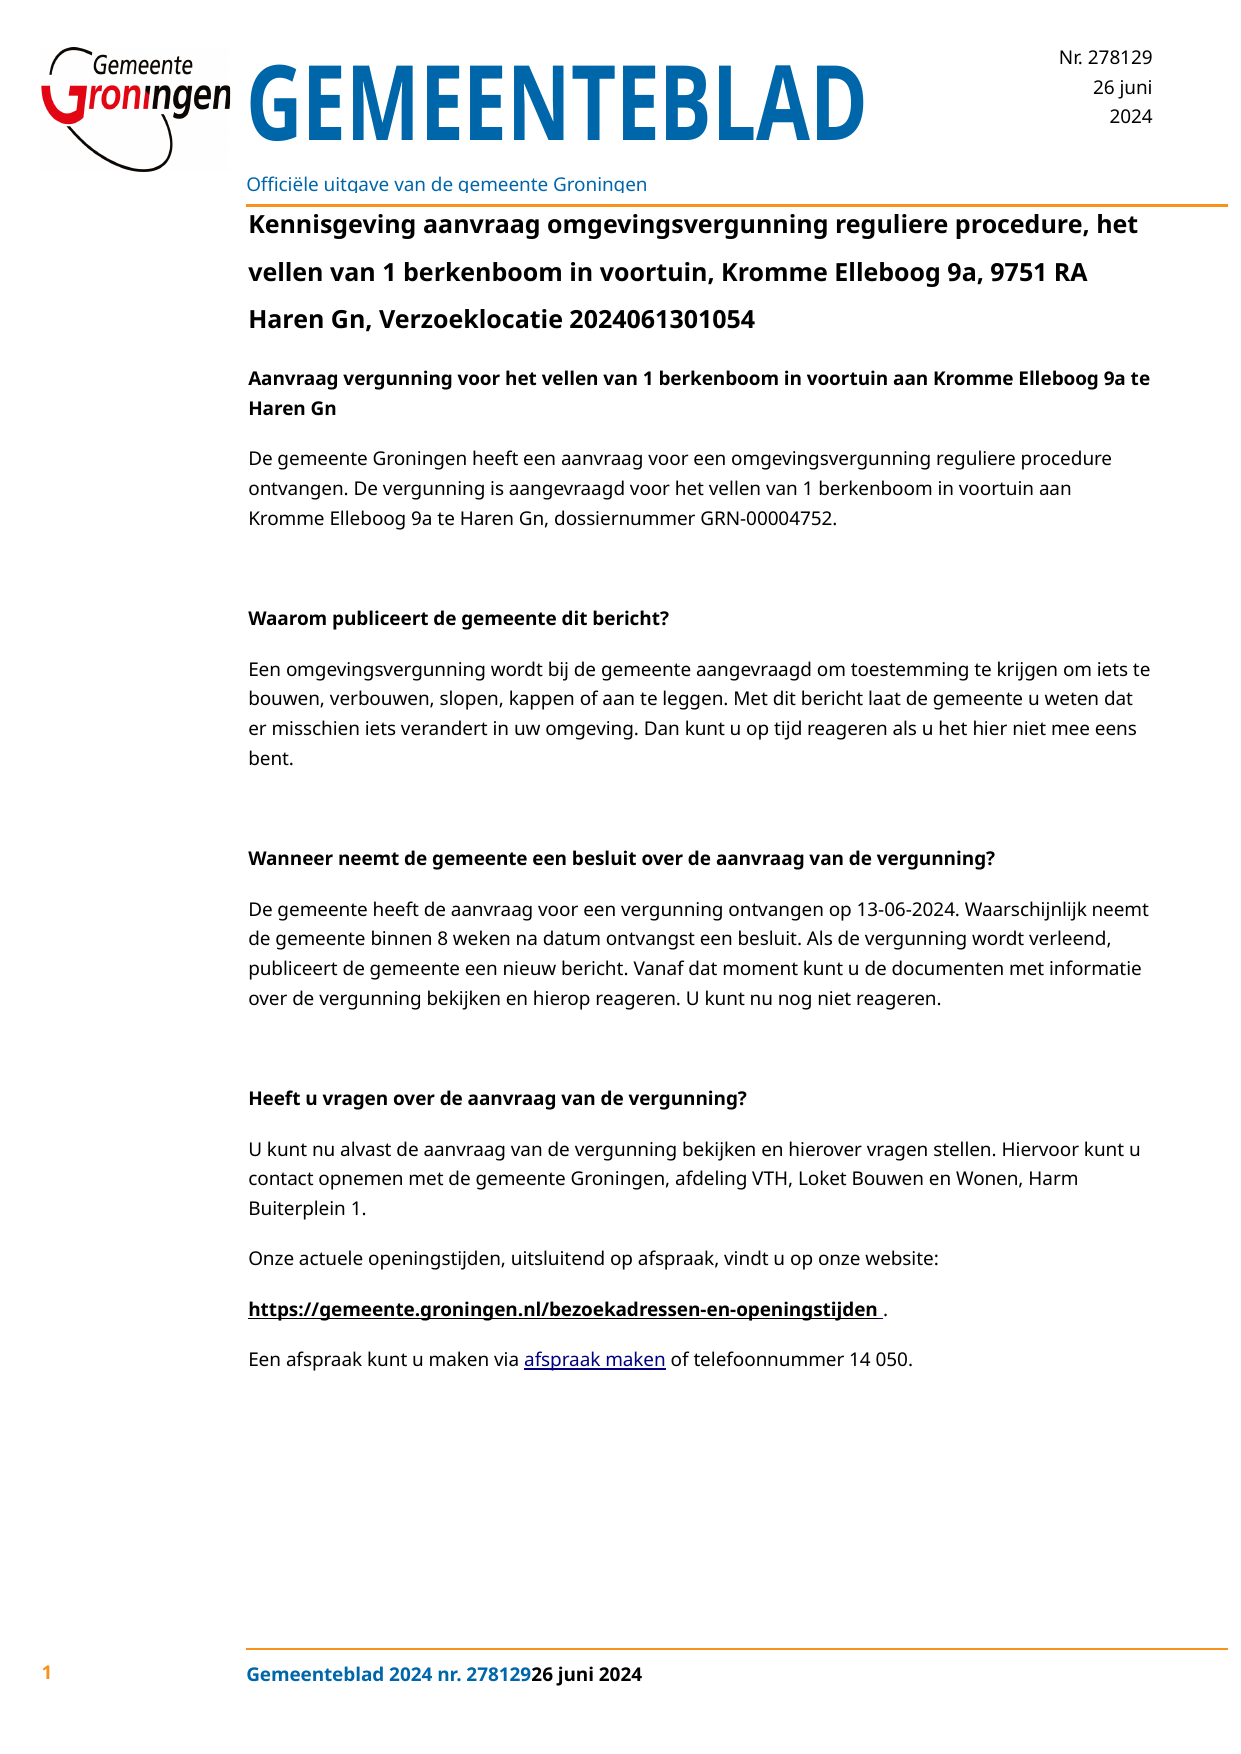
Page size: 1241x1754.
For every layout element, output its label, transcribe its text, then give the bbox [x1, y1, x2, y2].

text Een afspraak kunt u maken via afspraak maken of telefoonnummer 14 050. [248, 1346, 1152, 1372]
text U kunt nu alvast de aanvraag van de vergunning bekijken en hierover vragen stellen. Hiervoor kunt u contact opnemen met de gemeente Groningen, afdeling VTH, Loket Bouwen en Wonen, Harm Buiterplein 1. [248, 1136, 1152, 1221]
text Wanneer neemt de gemeente een besluit over de aanvraag van de vergunning? [248, 846, 1152, 871]
text Een omgevingsvergunning wordt bij de gemeente aangevraagd om toestemming te krijgen om iets te bouwen, verbouwen, slopen, kappen of aan te leggen. Met dit bericht laat de gemeente u weten dat er misschien iets verandert in uw omgeving. Dan kunt u op tijd reageren als u het hier niet mee eens bent. [248, 656, 1152, 770]
text Waarom publiceert de gemeente dit bericht? [248, 606, 1152, 631]
text De gemeente Groningen heeft een aanvraag voor een omgevingsvergunning reguliere procedure ontvangen. De vergunning is aangevraagd voor het vellen van 1 berkenboom in voortuin aan Kromme Elleboog 9a te Haren Gn, dossiernummer GRN-00004752. [248, 446, 1152, 530]
text De gemeente heeft de aanvraag voor een vergunning ontvangen op 13-06-2024. Waarschijnlijk neemt de gemeente binnen 8 weken na datum ontvangst een besluit. Als de vergunning wordt verleend, publiceert de gemeente een nieuw bericht. Vanaf dat moment kunt u de documenten met informatie over de vergunning bekijken en hierop reageren. U kunt nu nog niet reageren. [248, 896, 1152, 1010]
text Aanvraag vergunning voor het vellen van 1 berkenboom in voortuin aan Kromme Elleboog 9a te Haren Gn [248, 366, 1152, 421]
text Onze actuele openingstijden, uitsluitend op afspraak, vindt u op onze website: [248, 1246, 1152, 1271]
text Kennisgeving aanvraag omgevingsvergunning reguliere procedure, het vellen van 1 berkenboom in voortuin, Kromme Elleboog 9a, 9751 RA Haren Gn, Verzoeklocatie 2024061301054 [248, 207, 1152, 336]
picture [41, 47, 231, 172]
text https://gemeente.groningen.nl/bezoekadressen-en-openingstijden . [248, 1296, 1152, 1322]
text Heeft u vragen over de aanvraag van de vergunning? [248, 1086, 1152, 1111]
